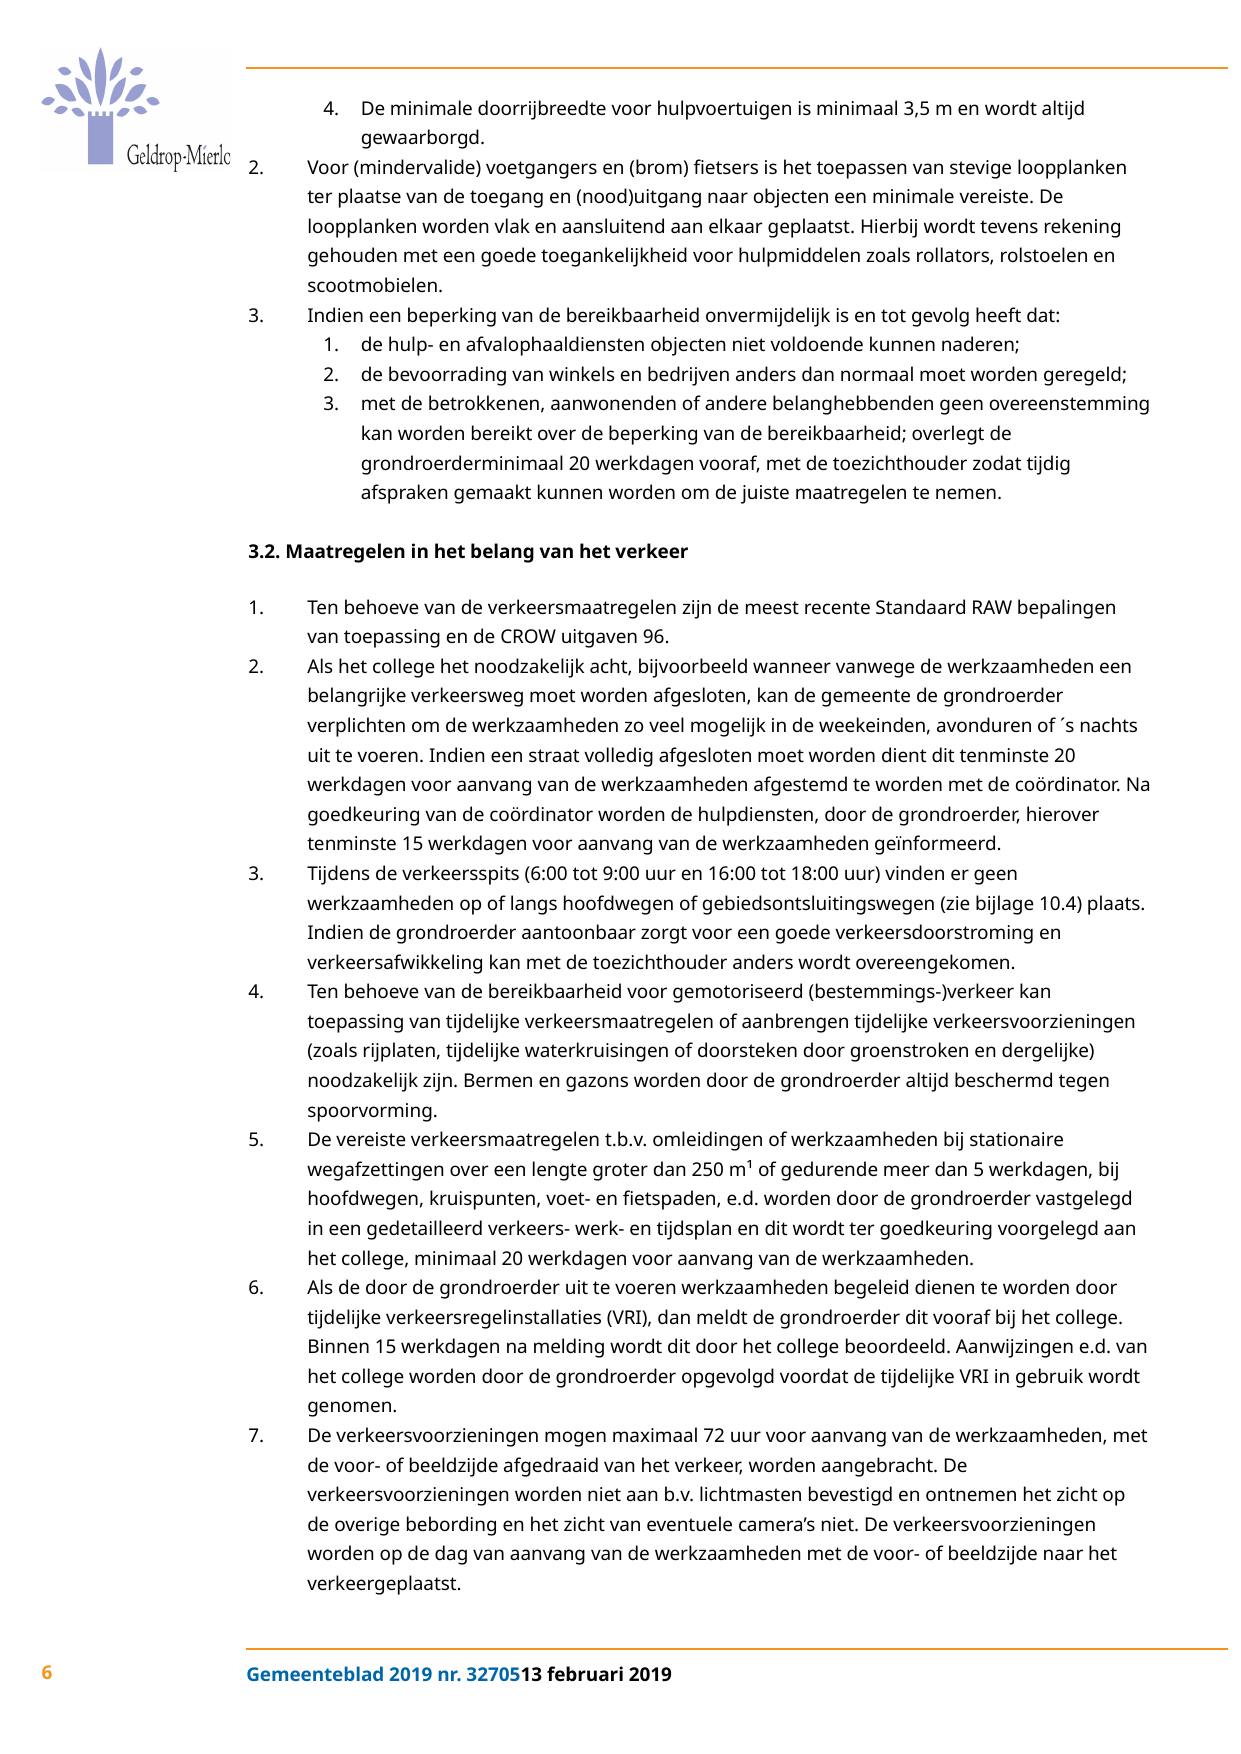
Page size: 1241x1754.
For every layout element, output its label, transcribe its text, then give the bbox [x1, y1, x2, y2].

list Tijdens de verkeersspits (6:00 tot 9:00 uur en 16:00 tot 18:00 uur) vinden er geen werkzaamheden op of langs hoofdwegen of gebiedsontsluitingswegen (zie bijlage 10.4) plaats. Indien de grondroerder aantoonbaar zorgt voor een goede verkeersdoorstroming en verkeersafwikkeling kan met de toezichthouder anders wordt overeengekomen. [248, 860, 1152, 974]
list Als het college het noodzakelijk acht, bijvoorbeeld wanneer vanwege de werkzaamheden een belangrijke verkeersweg moet worden afgesloten, kan de gemeente de grondroerder verplichten om de werkzaamheden zo veel mogelijk in de weekeinden, avonduren of ´s nachts uit te voeren. Indien een straat volledig afgesloten moet worden dient dit tenminste 20 werkdagen voor aanvang van de werkzaamheden afgestemd te worden met de coördinator. Na goedkeuring van de coördinator worden de hulpdiensten, door de grondroerder, hierover tenminste 15 werkdagen voor aanvang van de werkzaamheden geïnformeerd. [248, 653, 1152, 856]
list Ten behoeve van de bereikbaarheid voor gemotoriseerd (bestemmings-)verkeer kan toepassing van tijdelijke verkeersmaatregelen of aanbrengen tijdelijke verkeersvoorzieningen (zoals rijplaten, tijdelijke waterkruisingen of doorsteken door groenstroken en dergelijke) noodzakelijk zijn. Bermen en gazons worden door de grondroerder altijd beschermd tegen spoorvorming. [248, 978, 1152, 1122]
list Als de door de grondroerder uit te voeren werkzaamheden begeleid dienen te worden door tijdelijke verkeersregelinstallaties (VRI), dan meldt de grondroerder dit vooraf bij het college. Binnen 15 werkdagen na melding wordt dit door het college beoordeeld. Aanwijzingen e.d. van het college worden door de grondroerder opgevolgd voordat de tijdelijke VRI in gebruik wordt genomen. [248, 1274, 1152, 1418]
list Voor (mindervalide) voetgangers en (brom) fietsers is het toepassen van stevige loopplanken ter plaatse van de toegang en (nood)uitgang naar objecten een minimale vereiste. De loopplanken worden vlak en aansluitend aan elkaar geplaatst. Hierbij wordt tevens rekening gehouden met een goede toegankelijkheid voor hulpmiddelen zoals rollators, rolstoelen en scootmobielen. [248, 154, 1152, 298]
list Indien een beperking van de bereikbaarheid onvermijdelijk is en tot gevolg heeft dat: [248, 302, 1152, 328]
list Ten behoeve van de verkeersmaatregelen zijn de meest recente Standaard RAW bepalingen van toepassing en de CROW uitgaven 96. [248, 594, 1152, 649]
list De minimale doorrijbreedte voor hulpvoertuigen is minimaal 3,5 m en wordt altijd gewaarborgd. [323, 95, 1152, 150]
picture [41, 47, 231, 172]
list De vereiste verkeersmaatregelen t.b.v. omleidingen of werkzaamheden bij stationaire wegafzettingen over een lengte groter dan 250 m¹ of gedurende meer dan 5 werkdagen, bij hoofdwegen, kruispunten, voet- en fietspaden, e.d. worden door de grondroerder vastgelegd in een gedetailleerd verkeers- werk- en tijdsplan en dit wordt ter goedkeuring voorgelegd aan het college, minimaal 20 werkdagen voor aanvang van de werkzaamheden. [248, 1126, 1152, 1270]
list de bevoorrading van winkels en bedrijven anders dan normaal moet worden geregeld; [323, 361, 1152, 387]
list de hulp- en afvalophaaldiensten objecten niet voldoende kunnen naderen; [323, 331, 1152, 357]
text 3.2. Maatregelen in het belang van het verkeer [248, 538, 1152, 564]
list met de betrokkenen, aanwonenden of andere belanghebbenden geen overeenstemming kan worden bereikt over de beperking van de bereikbaarheid; overlegt de grondroerderminimaal 20 werkdagen vooraf, met de toezichthouder zodat tijdig afspraken gemaakt kunnen worden om de juiste maatregelen te nemen. [323, 391, 1152, 505]
list De verkeersvoorzieningen mogen maximaal 72 uur voor aanvang van de werkzaamheden, met de voor- of beeldzijde afgedraaid van het verkeer, worden aangebracht. De verkeersvoorzieningen worden niet aan b.v. lichtmasten bevestigd en ontnemen het zicht op de overige bebording en het zicht van eventuele camera’s niet. De verkeersvoorzieningen worden op de dag van aanvang van de werkzaamheden met de voor- of beeldzijde naar het verkeergeplaatst. [248, 1422, 1152, 1596]
